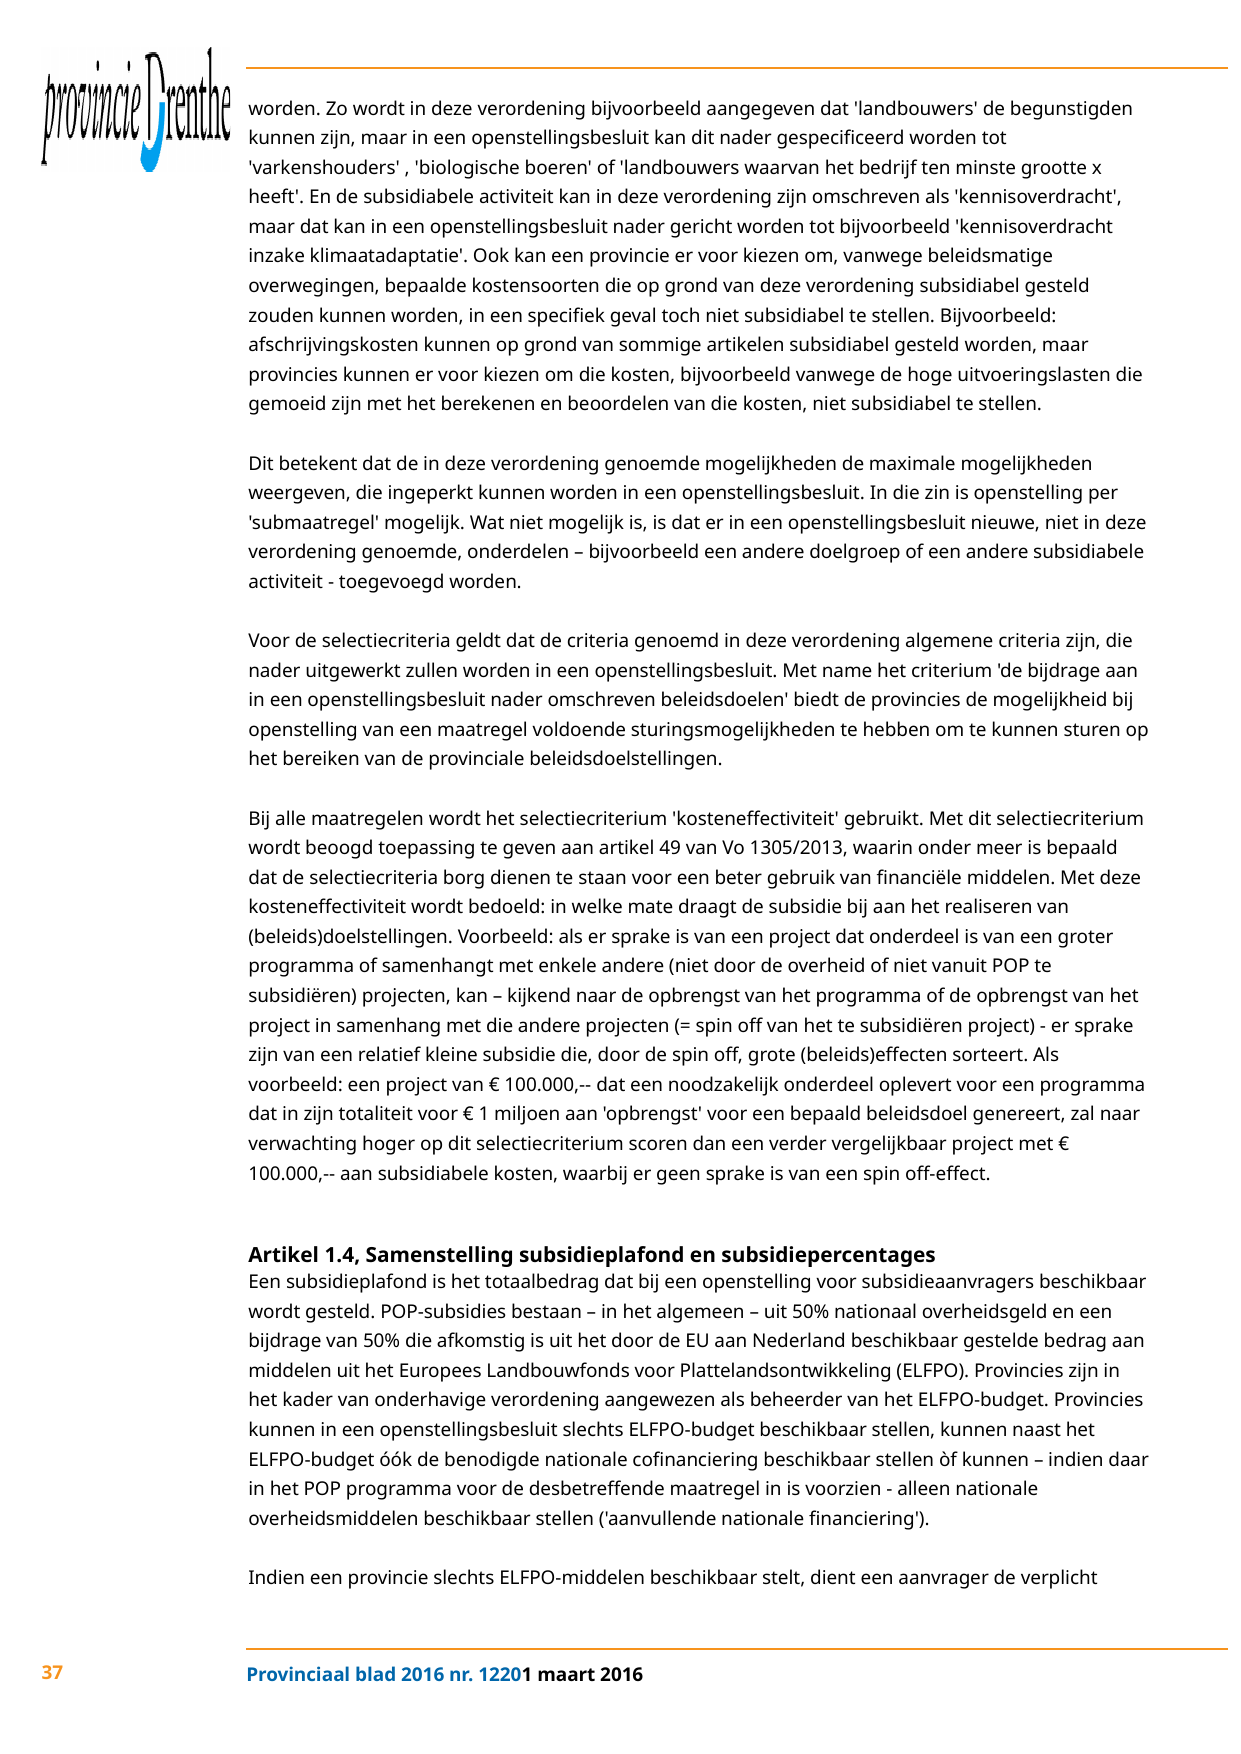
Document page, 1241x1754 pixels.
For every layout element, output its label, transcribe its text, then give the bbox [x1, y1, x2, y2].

text Bij alle maatregelen wordt het selectiecriterium 'kosteneffectiviteit' gebruikt. Met dit selectiecriterium wordt beoogd toepassing te geven aan artikel 49 van Vo 1305/2013, waarin onder meer is bepaald dat de selectiecriteria borg dienen te staan voor een beter gebruik van financiële middelen. Met deze kosteneffectiviteit wordt bedoeld: in welke mate draagt de subsidie bij aan het realiseren van (beleids)doelstellingen. Voorbeeld: als er sprake is van een project dat onderdeel is van een groter programma of samenhangt met enkele andere (niet door de overheid of niet vanuit POP te subsidiëren) projecten, kan – kijkend naar de opbrengst van het programma of de opbrengst van het project in samenhang met die andere projecten (= spin off van het te subsidiëren project) - er sprake zijn van een relatief kleine subsidie die, door de spin off, grote (beleids)effecten sorteert. Als voorbeeld: een project van € 100.000,-- dat een noodzakelijk onderdeel oplevert voor een programma dat in zijn totaliteit voor € 1 miljoen aan 'opbrengst' voor een bepaald beleidsdoel genereert, zal naar verwachting hoger op dit selectiecriterium scoren dan een verder vergelijkbaar project met € 100.000,-- aan subsidiabele kosten, waarbij er geen sprake is van een spin off-effect. [248, 805, 1152, 1186]
text Indien een provincie slechts ELFPO-middelen beschikbaar stelt, dient een aanvrager de verplicht [248, 1564, 1152, 1590]
text worden. Zo wordt in deze verordening bijvoorbeeld aangegeven dat 'landbouwers' de begunstigden kunnen zijn, maar in een openstellingsbesluit kan dit nader gespecificeerd worden tot 'varkenshouders' , 'biologische boeren' of 'landbouwers waarvan het bedrijf ten minste grootte x heeft'. En de subsidiabele activiteit kan in deze verordening zijn omschreven als 'kennisoverdracht', maar dat kan in een openstellingsbesluit nader gericht worden tot bijvoorbeeld 'kennisoverdracht inzake klimaatadaptatie'. Ook kan een provincie er voor kiezen om, vanwege beleidsmatige overwegingen, bepaalde kostensoorten die op grond van deze verordening subsidiabel gesteld zouden kunnen worden, in een specifiek geval toch niet subsidiabel te stellen. Bijvoorbeeld: afschrijvingskosten kunnen op grond van sommige artikelen subsidiabel gesteld worden, maar provincies kunnen er voor kiezen om die kosten, bijvoorbeeld vanwege de hoge uitvoeringslasten die gemoeid zijn met het berekenen en beoordelen van die kosten, niet subsidiabel te stellen. [248, 95, 1152, 416]
text Artikel 1.4, Samenstelling subsidieplafond en subsidiepercentages [248, 1240, 1152, 1268]
text Voor de selectiecriteria geldt dat de criteria genoemd in deze verordening algemene criteria zijn, die nader uitgewerkt zullen worden in een openstellingsbesluit. Met name het criterium 'de bijdrage aan in een openstellingsbesluit nader omschreven beleidsdoelen' biedt de provincies de mogelijkheid bij openstelling van een maatregel voldoende sturingsmogelijkheden te hebben om te kunnen sturen op het bereiken van de provinciale beleidsdoelstellingen. [248, 627, 1152, 771]
text Dit betekent dat de in deze verordening genoemde mogelijkheden de maximale mogelijkheden weergeven, die ingeperkt kunnen worden in een openstellingsbesluit. In die zin is openstelling per 'submaatregel' mogelijk. Wat niet mogelijk is, is dat er in een openstellingsbesluit nieuwe, niet in deze verordening genoemde, onderdelen – bijvoorbeeld een andere doelgroep of een andere subsidiabele activiteit - toegevoegd worden. [248, 450, 1152, 594]
picture [41, 47, 231, 172]
text Een subsidieplafond is het totaalbedrag dat bij een openstelling voor subsidieaanvragers beschikbaar wordt gesteld. POP-subsidies bestaan – in het algemeen – uit 50% nationaal overheidsgeld en een bijdrage van 50% die afkomstig is uit het door de EU aan Nederland beschikbaar gestelde bedrag aan middelen uit het Europees Landbouwfonds voor Plattelandsontwikkeling (ELFPO). Provincies zijn in het kader van onderhavige verordening aangewezen als beheerder van het ELFPO-budget. Provincies kunnen in een openstellingsbesluit slechts ELFPO-budget beschikbaar stellen, kunnen naast het ELFPO-budget óók de benodigde nationale cofinanciering beschikbaar stellen òf kunnen – indien daar in het POP programma voor de desbetreffende maatregel in is voorzien - alleen nationale overheidsmiddelen beschikbaar stellen ('aanvullende nationale financiering'). [248, 1268, 1152, 1531]
